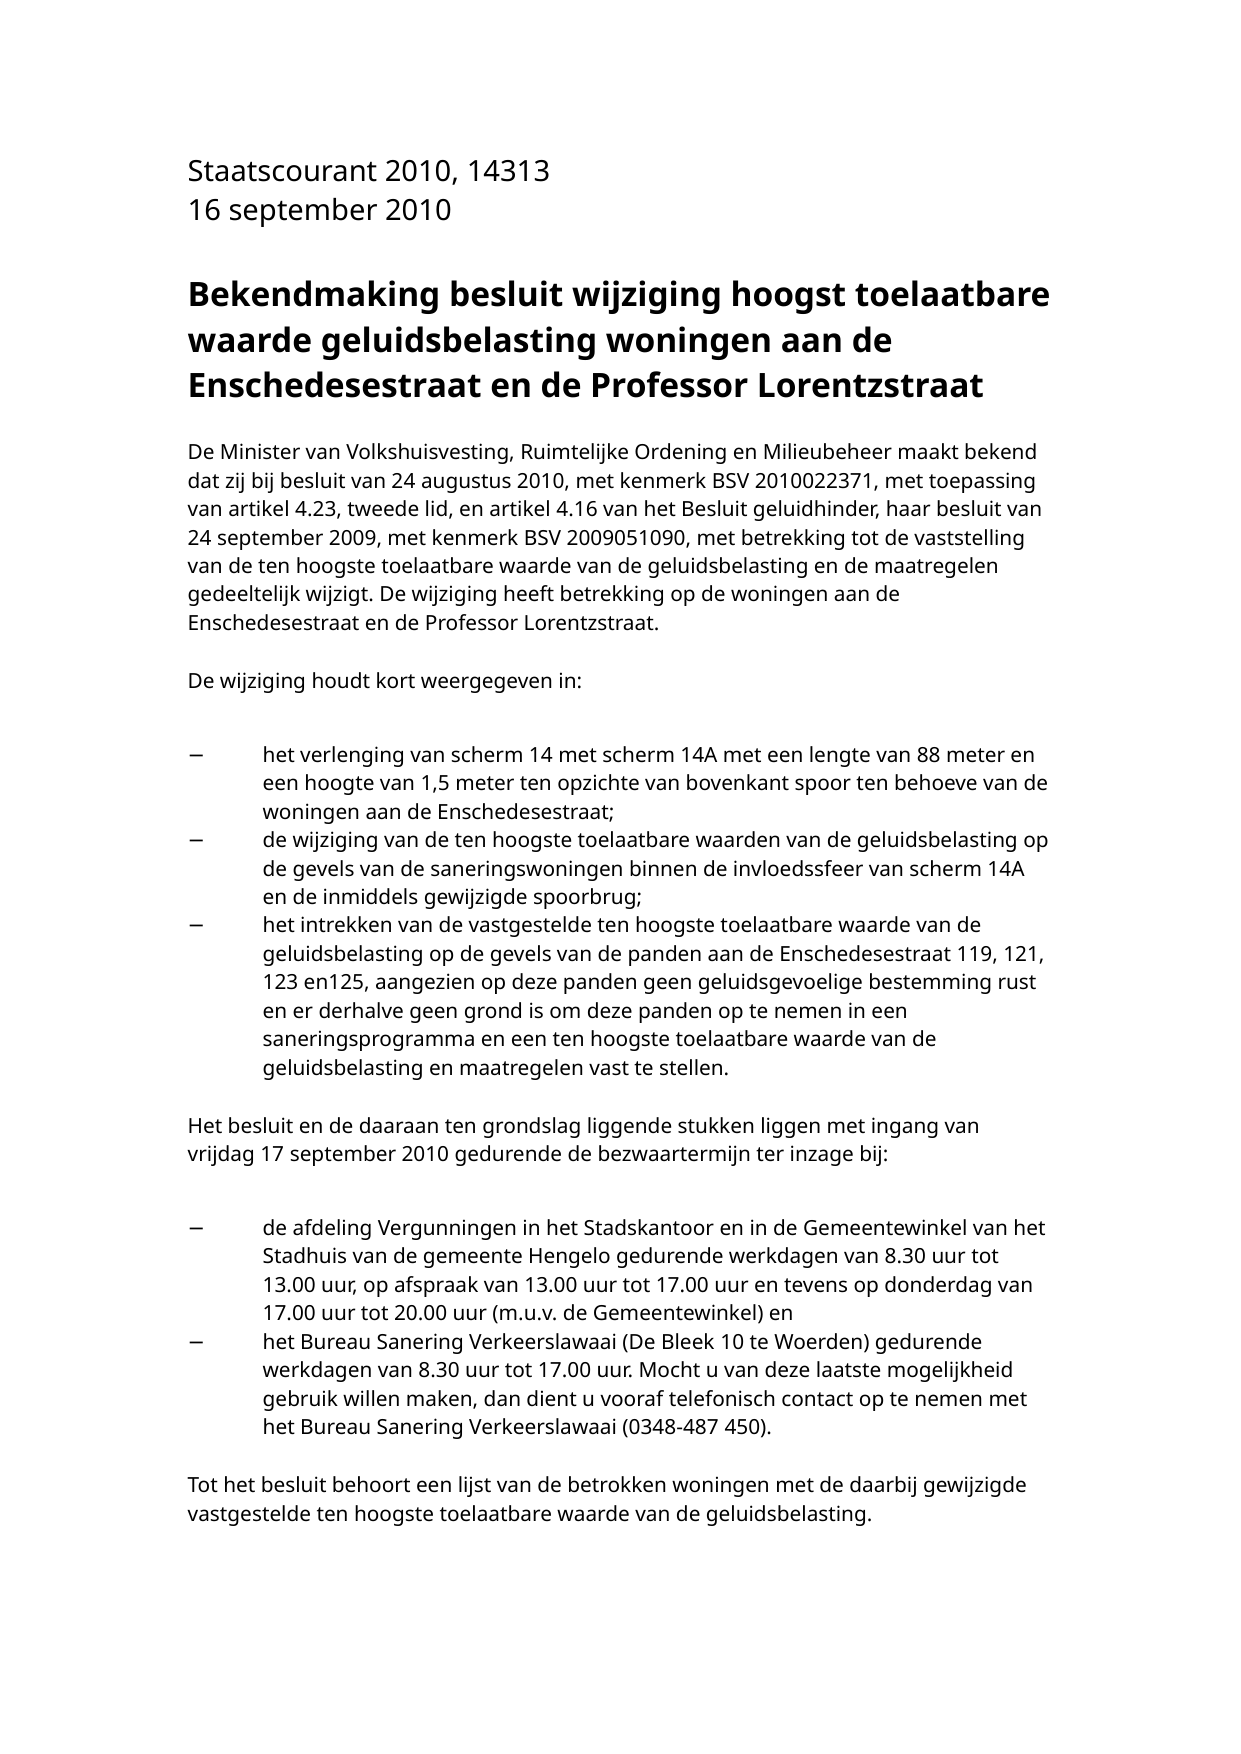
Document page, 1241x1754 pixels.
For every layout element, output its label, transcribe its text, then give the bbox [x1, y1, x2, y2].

text Tot het besluit behoort een lijst van de betrokken woningen met de daarbij gewijzigde vastgestelde ten hoogste toelaatbare waarde van de geluidsbelasting. [187, 1471, 1053, 1527]
text Staatscourant 2010, 14313 [187, 150, 1053, 190]
text 16 september 2010 [187, 190, 1053, 229]
subtitle Bekendmaking besluit wijziging hoogst toelaatbare waarde geluidsbelasting woningen aan de Enschedesestraat en de Professor Lorentzstraat [187, 271, 1053, 407]
list het intrekken van de vastgestelde ten hoogste toelaatbare waarde van de geluidsbelasting op de gevels van de panden aan de Enschedesestraat 119, 121, 123 en125, aangezien op deze panden geen geluidsgevoelige bestemming rust en er derhalve geen grond is om deze panden op te nemen in een saneringsprogramma en een ten hoogste toelaatbare waarde van de geluidsbelasting en maatregelen vast te stellen. [187, 911, 1053, 1081]
list de afdeling Vergunningen in het Stadskantoor en in de Gemeentewinkel van het Stadhuis van de gemeente Hengelo gedurende werkdagen van 8.30 uur tot 13.00 uur, op afspraak van 13.00 uur tot 17.00 uur en tevens op donderdag van 17.00 uur tot 20.00 uur (m.u.v. de Gemeentewinkel) en [187, 1213, 1053, 1327]
text Het besluit en de daaraan ten grondslag liggende stukken liggen met ingang van vrijdag 17 september 2010 gedurende de bezwaartermijn ter inzage bij: [187, 1111, 1053, 1168]
text De wijziging houdt kort weergegeven in: [187, 666, 1053, 695]
list het Bureau Sanering Verkeerslawaai (De Bleek 10 te Woerden) gedurende werkdagen van 8.30 uur tot 17.00 uur. Mocht u van deze laatste mogelijkheid gebruik willen maken, dan dient u vooraf telefonisch contact op te nemen met het Bureau Sanering Verkeerslawaai (0348-487 450). [187, 1327, 1053, 1441]
list het verlenging van scherm 14 met scherm 14A met een lengte van 88 meter en een hoogte van 1,5 meter ten opzichte van bovenkant spoor ten behoeve van de woningen aan de Enschedesestraat; [187, 740, 1053, 825]
text De Minister van Volkshuisvesting, Ruimtelijke Ordening en Milieubeheer maakt bekend dat zij bij besluit van 24 augustus 2010, met kenmerk BSV 2010022371, met toepassing van artikel 4.23, tweede lid, en artikel 4.16 van het Besluit geluidhinder, haar besluit van 24 september 2009, met kenmerk BSV 2009051090, met betrekking tot de vaststelling van de ten hoogste toelaatbare waarde van de geluidsbelasting en de maatregelen gedeeltelijk wijzigt. De wijziging heeft betrekking op de woningen aan de Enschedesestraat en de Professor Lorentzstraat. [187, 437, 1053, 636]
list de wijziging van de ten hoogste toelaatbare waarden van de geluidsbelasting op de gevels van de saneringswoningen binnen de invloedssfeer van scherm 14A en de inmiddels gewijzigde spoorbrug; [187, 825, 1053, 911]
